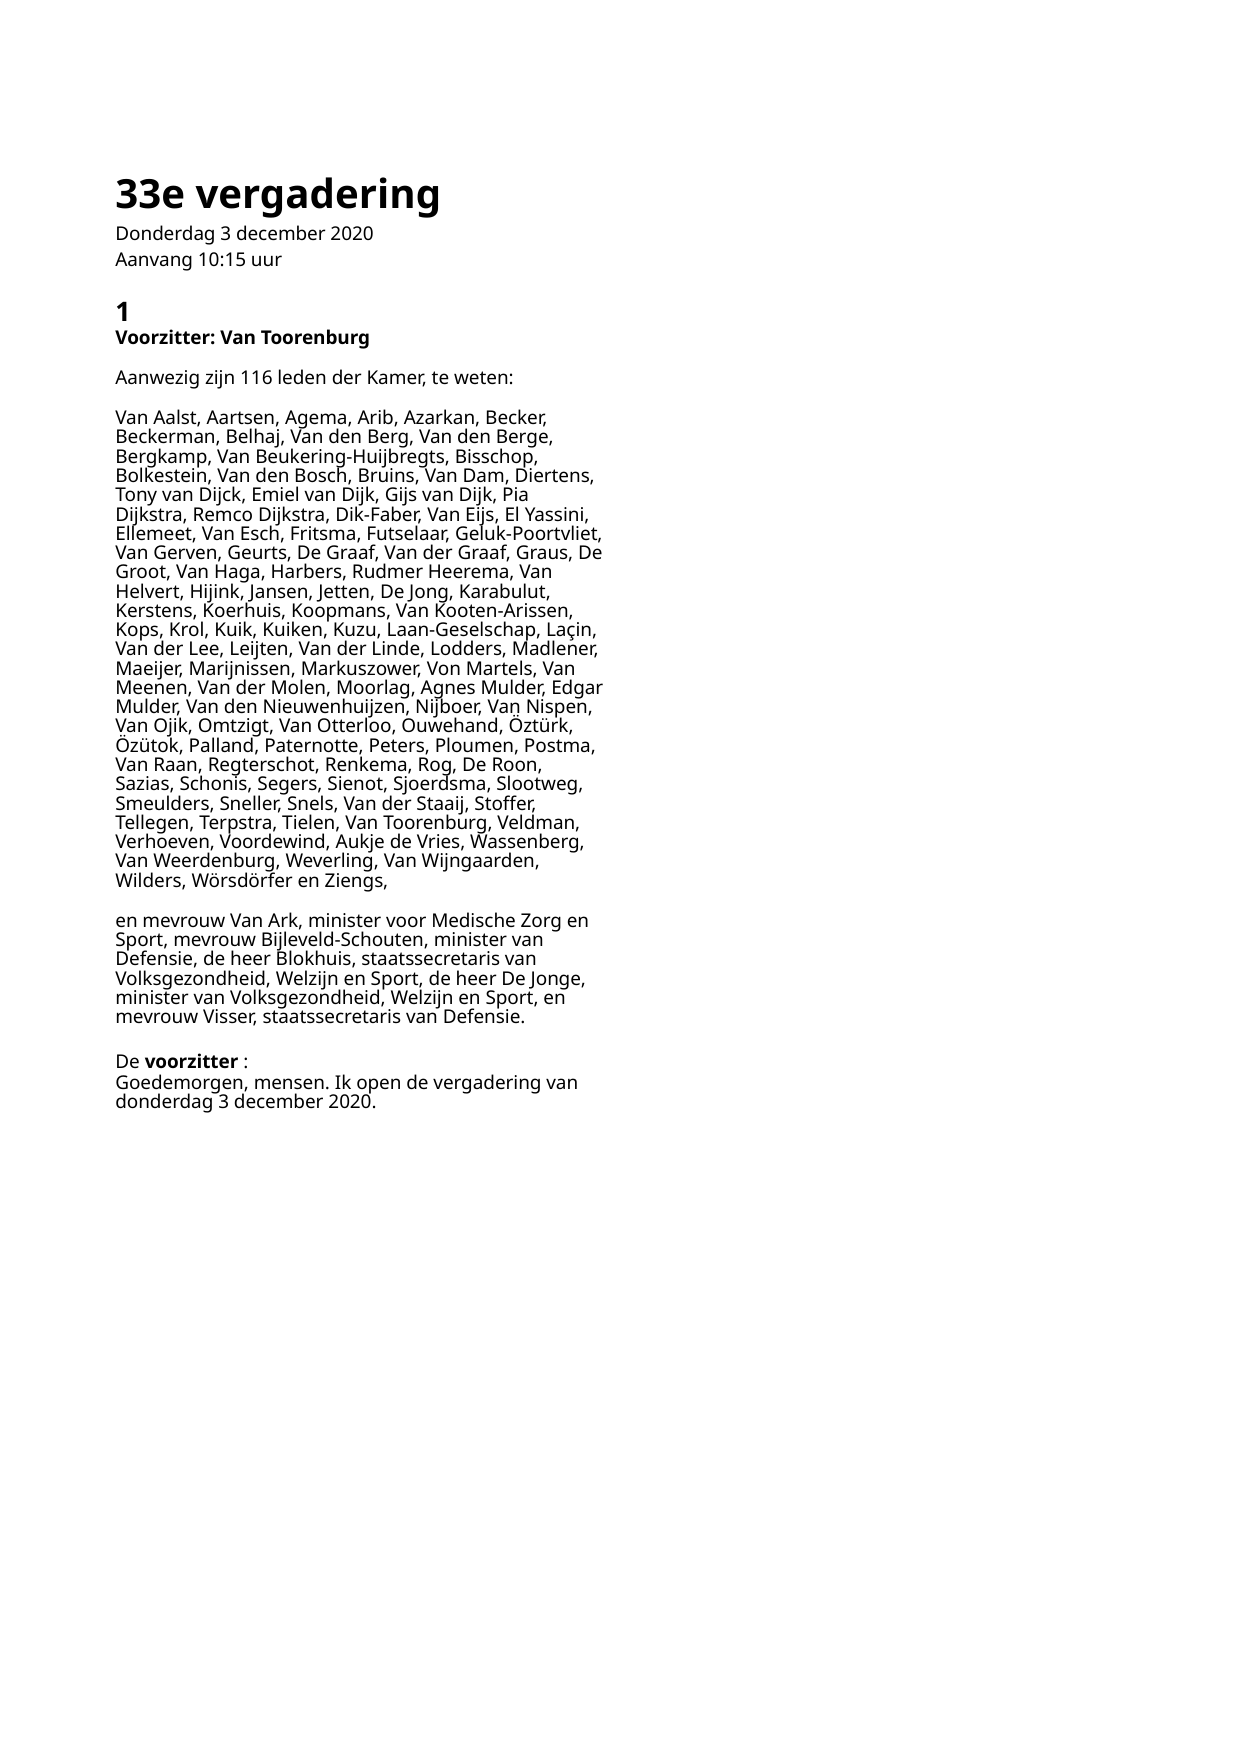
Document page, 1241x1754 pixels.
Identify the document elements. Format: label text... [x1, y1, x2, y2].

text Van Aalst, Aartsen, Agema, Arib, Azarkan, Becker, Beckerman, Belhaj, Van den Berg, Van den Berge, Bergkamp, Van Beukering-Huijbregts, Bisschop, Bolkestein, Van den Bosch, Bruins, Van Dam, Diertens, Tony van Dijck, Emiel van Dijk, Gijs van Dijk, Pia Dijkstra, Remco Dijkstra, Dik-Faber, Van Eijs, El Yassini, Ellemeet, Van Esch, Fritsma, Futselaar, Geluk-Poortvliet, Van Gerven, Geurts, De Graaf, Van der Graaf, Graus, De Groot, Van Haga, Harbers, Rudmer Heerema, Van Helvert, Hijink, Jansen, Jetten, De Jong, Karabulut, Kerstens, Koerhuis, Koopmans, Van Kooten-Arissen, Kops, Krol, Kuik, Kuiken, Kuzu, Laan-Geselschap, Laçin, Van der Lee, Leijten, Van der Linde, Lodders, Madlener, Maeijer, Marijnissen, Markuszower, Von Martels, Van Meenen, Van der Molen, Moorlag, Agnes Mulder, Edgar Mulder, Van den Nieuwenhuijzen, Nijboer, Van Nispen, Van Ojik, Omtzigt, Van Otterloo, Ouwehand, Öztürk, Özütok, Palland, Paternotte, Peters, Ploumen, Postma, Van Raan, Regterschot, Renkema, Rog, De Roon, Sazias, Schonis, Segers, Sienot, Sjoerdsma, Slootweg, Smeulders, Sneller, Snels, Van der Staaij, Stoffer, Tellegen, Terpstra, Tielen, Van Toorenburg, Veldman, Verhoeven, Voordewind, Aukje de Vries, Wassenberg, Van Weerdenburg, Weverling, Van Wijngaarden, Wilders, Wörsdörfer en Ziengs, [115, 409, 605, 891]
text en mevrouw Van Ark, minister voor Medische Zorg en Sport, mevrouw Bijleveld-Schouten, minister van Defensie, de heer Blokhuis, staatssecretaris van Volksgezondheid, Welzijn en Sport, de heer De Jonge, minister van Volksgezondheid, Welzijn en Sport, en mevrouw Visser, staatssecretaris van Defensie. [115, 912, 605, 1027]
text Aanvang 10:15 uur [115, 246, 605, 272]
text 1 [115, 292, 605, 329]
text Voorzitter: Van Toorenburg [115, 329, 605, 348]
text De voorzitter : [115, 1048, 605, 1074]
text Goedemorgen, mensen. Ik open de vergadering van donderdag 3 december 2020. [115, 1074, 605, 1112]
text Donderdag 3 december 2020 [115, 220, 605, 246]
text 33e vergadering [115, 165, 605, 220]
text Aanwezig zijn 116 leden der Kamer, te weten: [115, 369, 605, 388]
